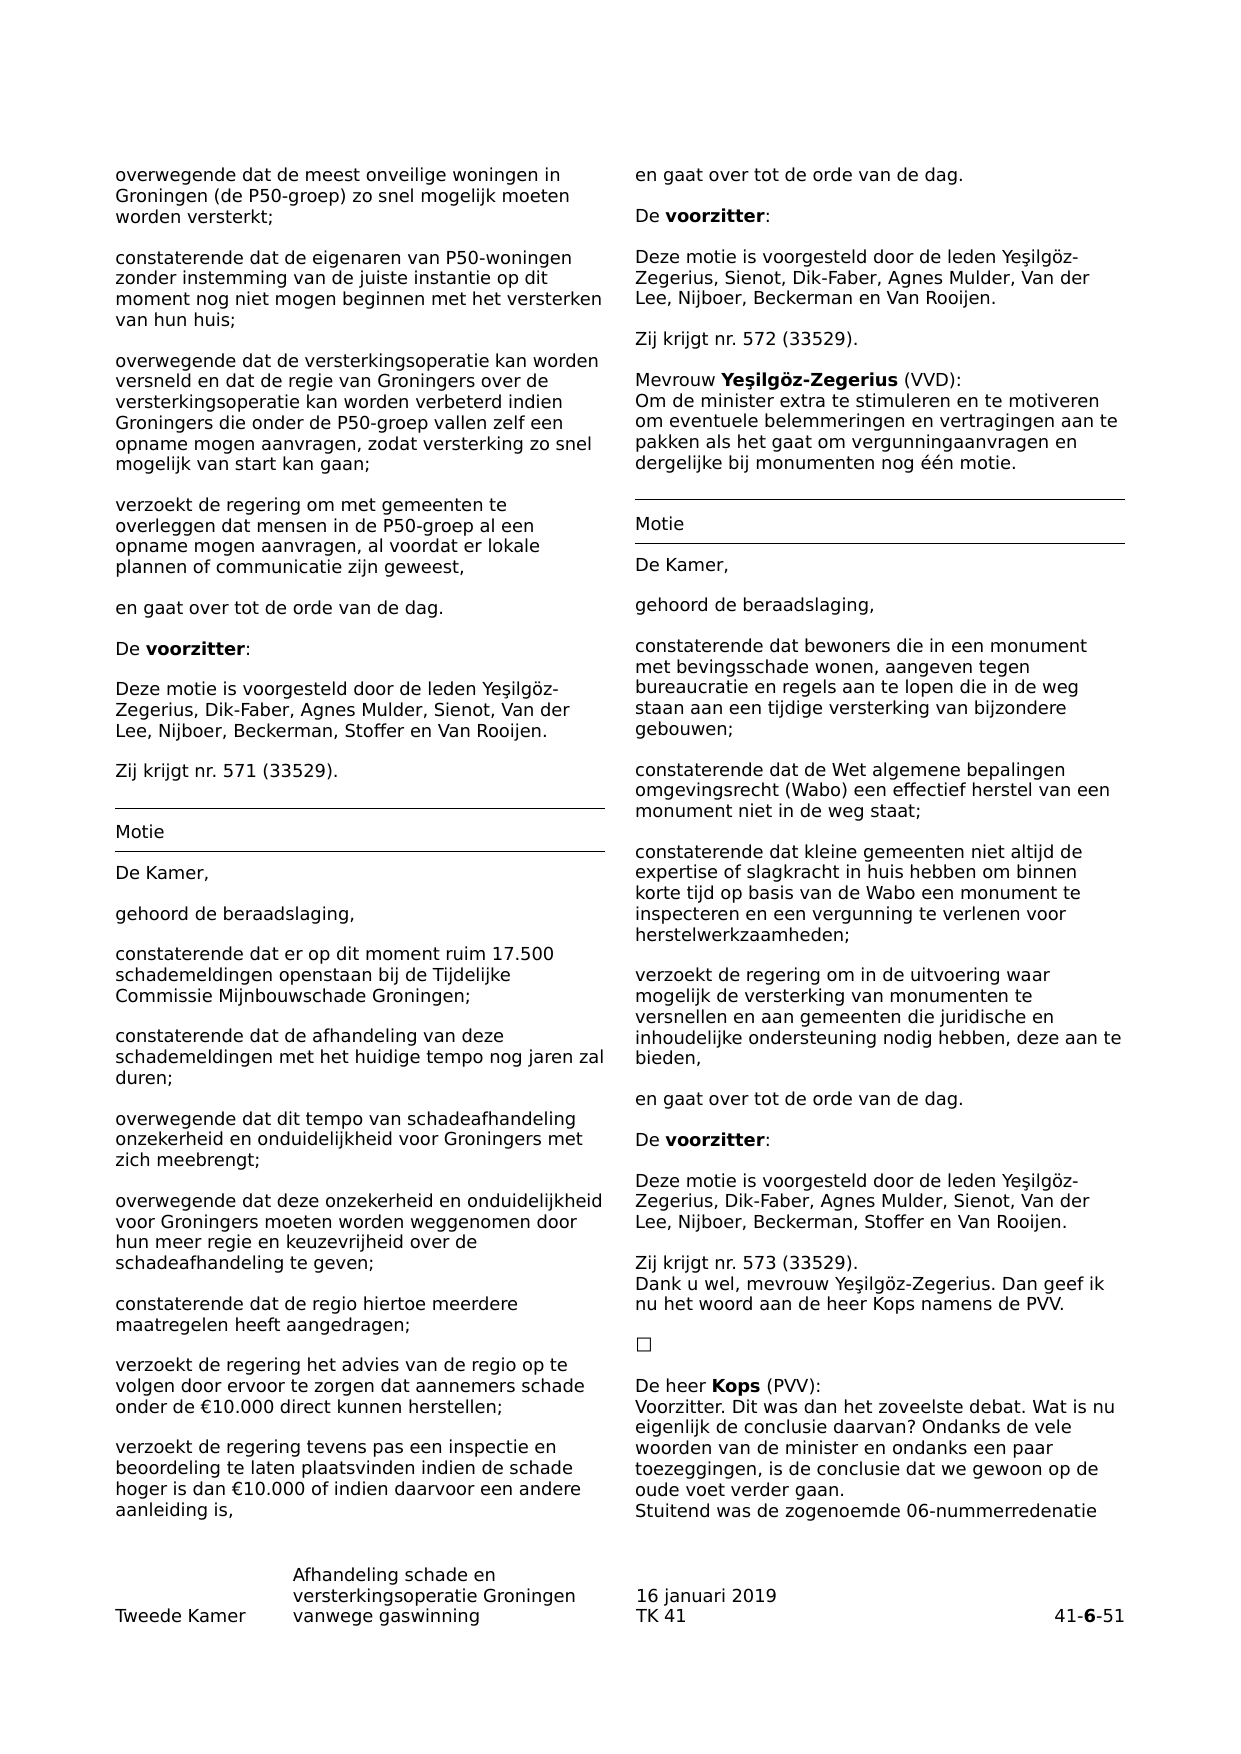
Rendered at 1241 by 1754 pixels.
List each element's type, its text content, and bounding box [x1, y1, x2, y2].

text gehoord de beraadslaging, [115, 903, 605, 924]
text constaterende dat de Wet algemene bepalingen omgevingsrecht (Wabo) een effectief herstel van een monument niet in de weg staat; [635, 759, 1125, 822]
text Motie [635, 514, 1125, 534]
text Stuitend was de zogenoemde 06-nummerredenatie [635, 1501, 1125, 1521]
text en gaat over tot de orde van de dag. [635, 1089, 1125, 1110]
text Zij krijgt nr. 572 (33529). [635, 329, 1125, 350]
text Om de minister extra te stimuleren en te motiveren om eventuele belemmeringen en vertragingen aan te pakken als het gaat om vergunningaanvragen en dergelijke bij monumenten nog één motie. [635, 390, 1125, 474]
text Motie [115, 822, 605, 843]
text De heer Kops (PVV): [635, 1376, 1125, 1396]
text verzoekt de regering tevens pas een inspectie en beoordeling te laten plaatsvinden indien de schade hoger is dan €10.000 of indien daarvoor een andere aanleiding is, [115, 1437, 605, 1520]
text overwegende dat deze onzekerheid en onduidelijkheid voor Groningers moeten worden weggenomen door hun meer regie en keuzevrijheid over de schadeafhandeling te geven; [115, 1191, 605, 1274]
text De Kamer, [115, 863, 605, 883]
text De voorzitter: [115, 638, 605, 659]
text gehoord de beraadslaging, [635, 595, 1125, 616]
text en gaat over tot de orde van de dag. [115, 598, 605, 618]
text De Kamer, [635, 554, 1125, 575]
text verzoekt de regering om met gemeenten te overleggen dat mensen in de P50-groep al een opname mogen aanvragen, al voordat er lokale plannen of communicatie zijn geweest, [115, 495, 605, 578]
text De voorzitter: [635, 1130, 1125, 1150]
text ⬜ [635, 1335, 1125, 1356]
text Deze motie is voorgesteld door de leden Yeşilgöz-Zegerius, Dik-Faber, Agnes Mulder, Sienot, Van der Lee, Nijboer, Beckerman, Stoffer en Van Rooijen. [635, 1170, 1125, 1233]
text Voorzitter. Dit was dan het zoveelste debat. Wat is nu eigenlijk de conclusie daarvan? Ondanks de vele woorden van de minister en ondanks een paar toezeggingen, is de conclusie dat we gewoon op de oude voet verder gaan. [635, 1396, 1125, 1501]
text overwegende dat de versterkingsoperatie kan worden versneld en dat de regie van Groningers over de versterkingsoperatie kan worden verbeterd indien Groningers die onder de P50-groep vallen zelf een opname mogen aanvragen, zodat versterking zo snel mogelijk van start kan gaan; [115, 350, 605, 475]
text verzoekt de regering het advies van de regio op te volgen door ervoor te zorgen dat aannemers schade onder de €10.000 direct kunnen herstellen; [115, 1355, 605, 1417]
text Zij krijgt nr. 573 (33529). [635, 1253, 1125, 1273]
text constaterende dat de afhandeling van deze schademeldingen met het huidige tempo nog jaren zal duren; [115, 1026, 605, 1088]
text Zij krijgt nr. 571 (33529). [115, 761, 605, 782]
text Deze motie is voorgesteld door de leden Yeşilgöz-Zegerius, Sienot, Dik-Faber, Agnes Mulder, Van der Lee, Nijboer, Beckerman en Van Rooijen. [635, 247, 1125, 309]
text constaterende dat de eigenaren van P50-woningen zonder instemming van de juiste instantie op dit moment nog niet mogen beginnen met het versterken van hun huis; [115, 247, 605, 330]
text constaterende dat kleine gemeenten niet altijd de expertise of slagkracht in huis hebben om binnen korte tijd op basis van de Wabo een monument te inspecteren en een vergunning te verlenen voor herstelwerkzaamheden; [635, 842, 1125, 945]
text constaterende dat de regio hiertoe meerdere maatregelen heeft aangedragen; [115, 1294, 605, 1335]
text Dank u wel, mevrouw Yeşilgöz-Zegerius. Dan geef ik nu het woord aan de heer Kops namens de PVV. [635, 1273, 1125, 1315]
text overwegende dat dit tempo van schadeafhandeling onzekerheid en onduidelijkheid voor Groningers met zich meebrengt; [115, 1108, 605, 1171]
text constaterende dat er op dit moment ruim 17.500 schademeldingen openstaan bij de Tijdelijke Commissie Mijnbouwschade Groningen; [115, 944, 605, 1006]
text en gaat over tot de orde van de dag. [635, 165, 1125, 186]
text verzoekt de regering om in de uitvoering waar mogelijk de versterking van monumenten te versnellen en aan gemeenten die juridische en inhoudelijke ondersteuning nodig hebben, deze aan te bieden, [635, 965, 1125, 1069]
text overwegende dat de meest onveilige woningen in Groningen (de P50-groep) zo snel mogelijk moeten worden versterkt; [115, 165, 605, 227]
text constaterende dat bewoners die in een monument met bevingsschade wonen, aangeven tegen bureaucratie en regels aan te lopen die in de weg staan aan een tijdige versterking van bijzondere gebouwen; [635, 636, 1125, 739]
text Deze motie is voorgesteld door de leden Yeşilgöz-Zegerius, Dik-Faber, Agnes Mulder, Sienot, Van der Lee, Nijboer, Beckerman, Stoffer en Van Rooijen. [115, 679, 605, 741]
text Mevrouw Yeşilgöz-Zegerius (VVD): [635, 370, 1125, 390]
text De voorzitter: [635, 206, 1125, 227]
